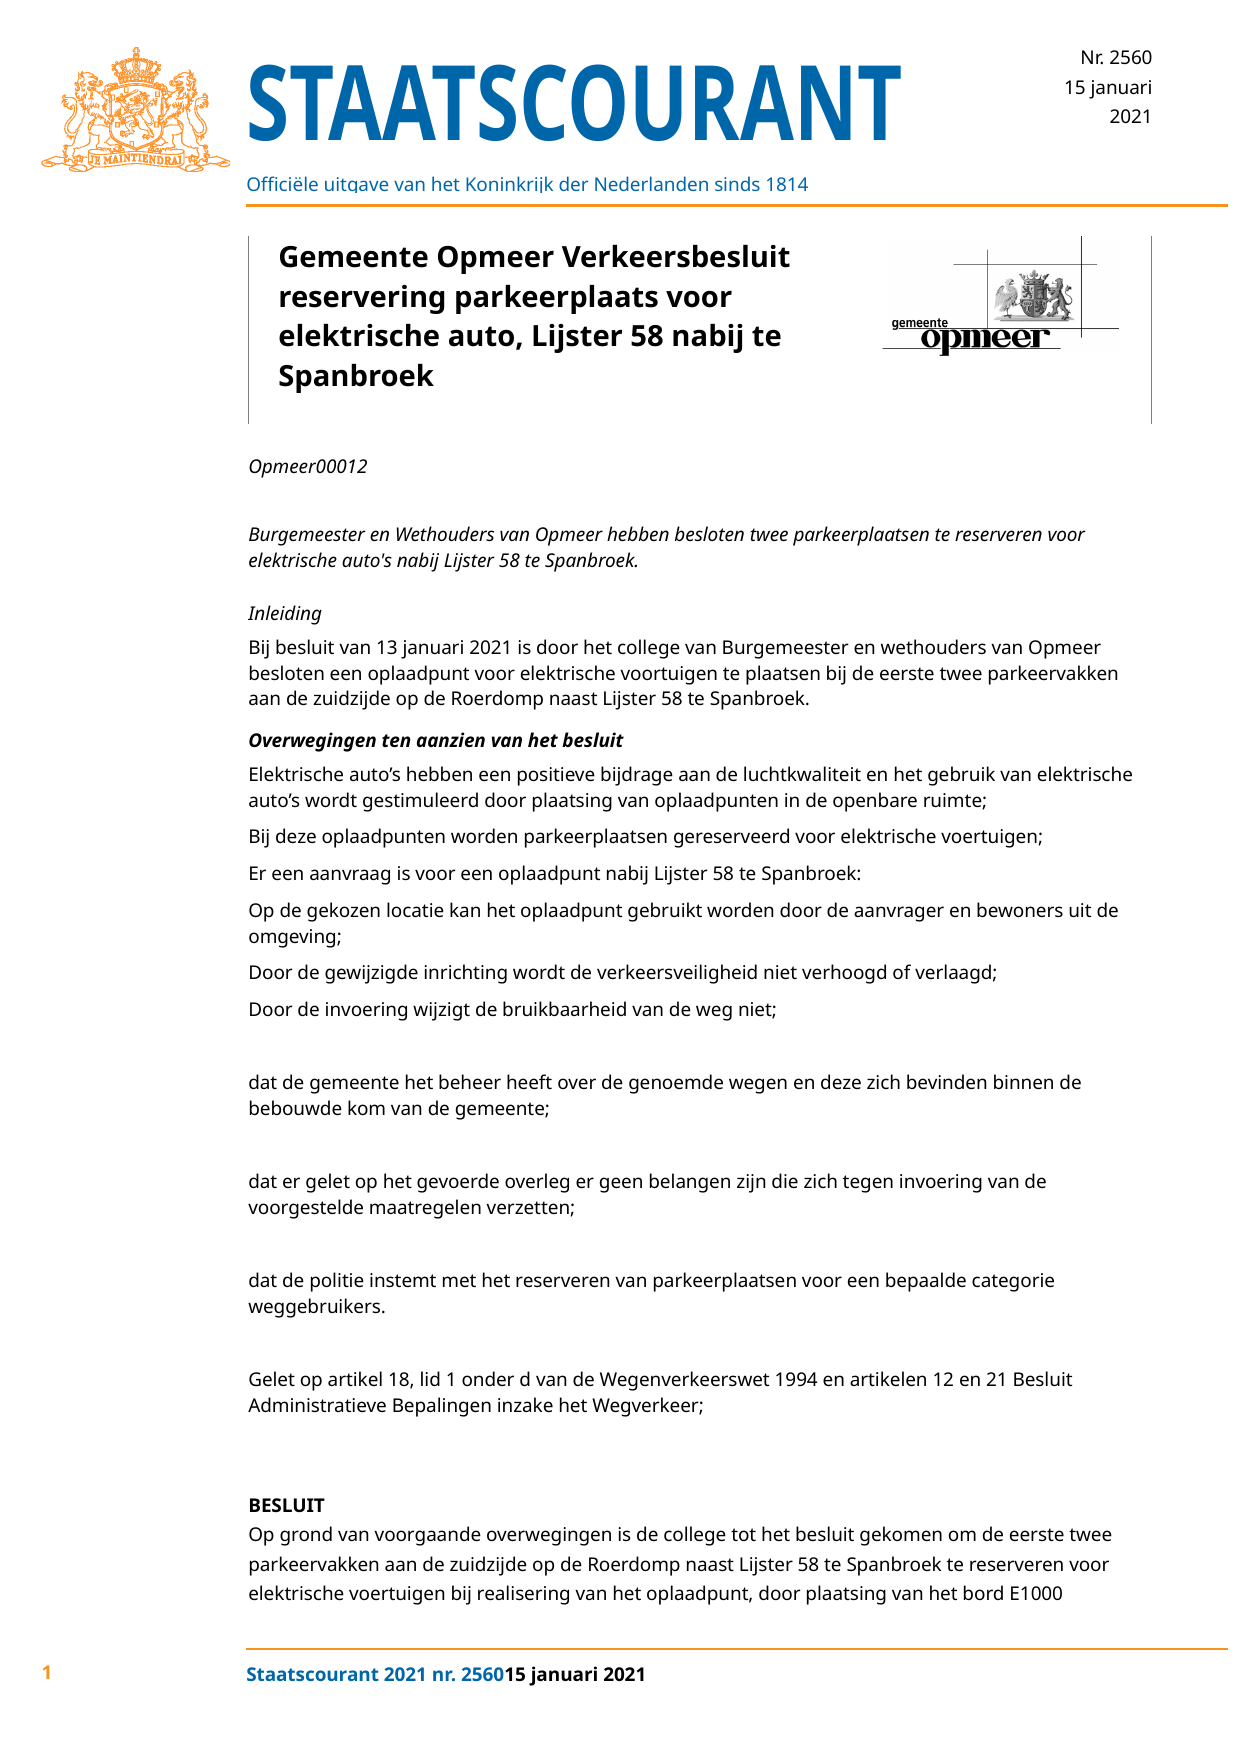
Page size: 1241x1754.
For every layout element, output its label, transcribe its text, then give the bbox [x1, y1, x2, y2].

table_header Gemeente Opmeer Verkeersbesluit reservering parkeerplaats voor elektrische auto, Lijster 58 nabij te Spanbroek [249, 236, 850, 424]
text Elektrische auto’s hebben een positieve bijdrage aan de luchtkwaliteit en het gebruik van elektrische auto’s wordt gestimuleerd door plaatsing van oplaadpunten in de openbare ruimte; [248, 761, 1152, 813]
picture [882, 236, 1119, 356]
text Door de invoering wijzigt de bruikbaarheid van de weg niet; [248, 996, 1152, 1022]
text BESLUIT [248, 1492, 1152, 1517]
text Gelet op artikel 18, lid 1 onder d van de Wegenverkeerswet 1994 en artikelen 12 en 21 Besluit Administratieve Bepalingen inzake het Wegverkeer; [248, 1367, 1152, 1418]
text Op de gekozen locatie kan het oplaadpunt gebruikt worden door de aanvrager en bewoners uit de omgeving; [248, 897, 1152, 948]
text Inleiding [248, 600, 1152, 626]
text dat de politie instemt met het reserveren van parkeerplaatsen voor een bepaalde categorie weggebruikers. [248, 1268, 1152, 1319]
picture [41, 47, 231, 172]
text Overwegingen ten aanzien van het besluit [248, 727, 1152, 753]
text Bij besluit van 13 januari 2021 is door het college van Burgemeester en wethouders van Opmeer besloten een oplaadpunt voor elektrische voortuigen te plaatsen bij de eerste twee parkeervakken aan de zuidzijde op de Roerdomp naast Lijster 58 te Spanbroek. [248, 634, 1152, 711]
table_header [850, 236, 1151, 424]
text dat er gelet op het gevoerde overleg er geen belangen zijn die zich tegen invoering van de voorgestelde maatregelen verzetten; [248, 1168, 1152, 1220]
text dat de gemeente het beheer heeft over de genoemde wegen en deze zich bevinden binnen de bebouwde kom van de gemeente; [248, 1069, 1152, 1121]
text Burgemeester en Wethouders van Opmeer hebben besloten twee parkeerplaatsen te reserveren voor elektrische auto's nabij Lijster 58 te Spanbroek. [248, 521, 1152, 573]
text Er een aanvraag is voor een oplaadpunt nabij Lijster 58 te Spanbroek: [248, 860, 1152, 886]
text Opmeer00012 [248, 454, 1152, 479]
text Op grond van voorgaande overwegingen is de college tot het besluit gekomen om de eerste twee parkeervakken aan de zuidzijde op de Roerdomp naast Lijster 58 te Spanbroek te reserveren voor elektrische voertuigen bij realisering van het oplaadpunt, door plaatsing van het bord E1000 [248, 1521, 1152, 1606]
text Door de gewijzigde inrichting wordt de verkeersveiligheid niet verhoogd of verlaagd; [248, 959, 1152, 985]
text Bij deze oplaadpunten worden parkeerplaatsen gereserveerd voor elektrische voertuigen; [248, 824, 1152, 849]
